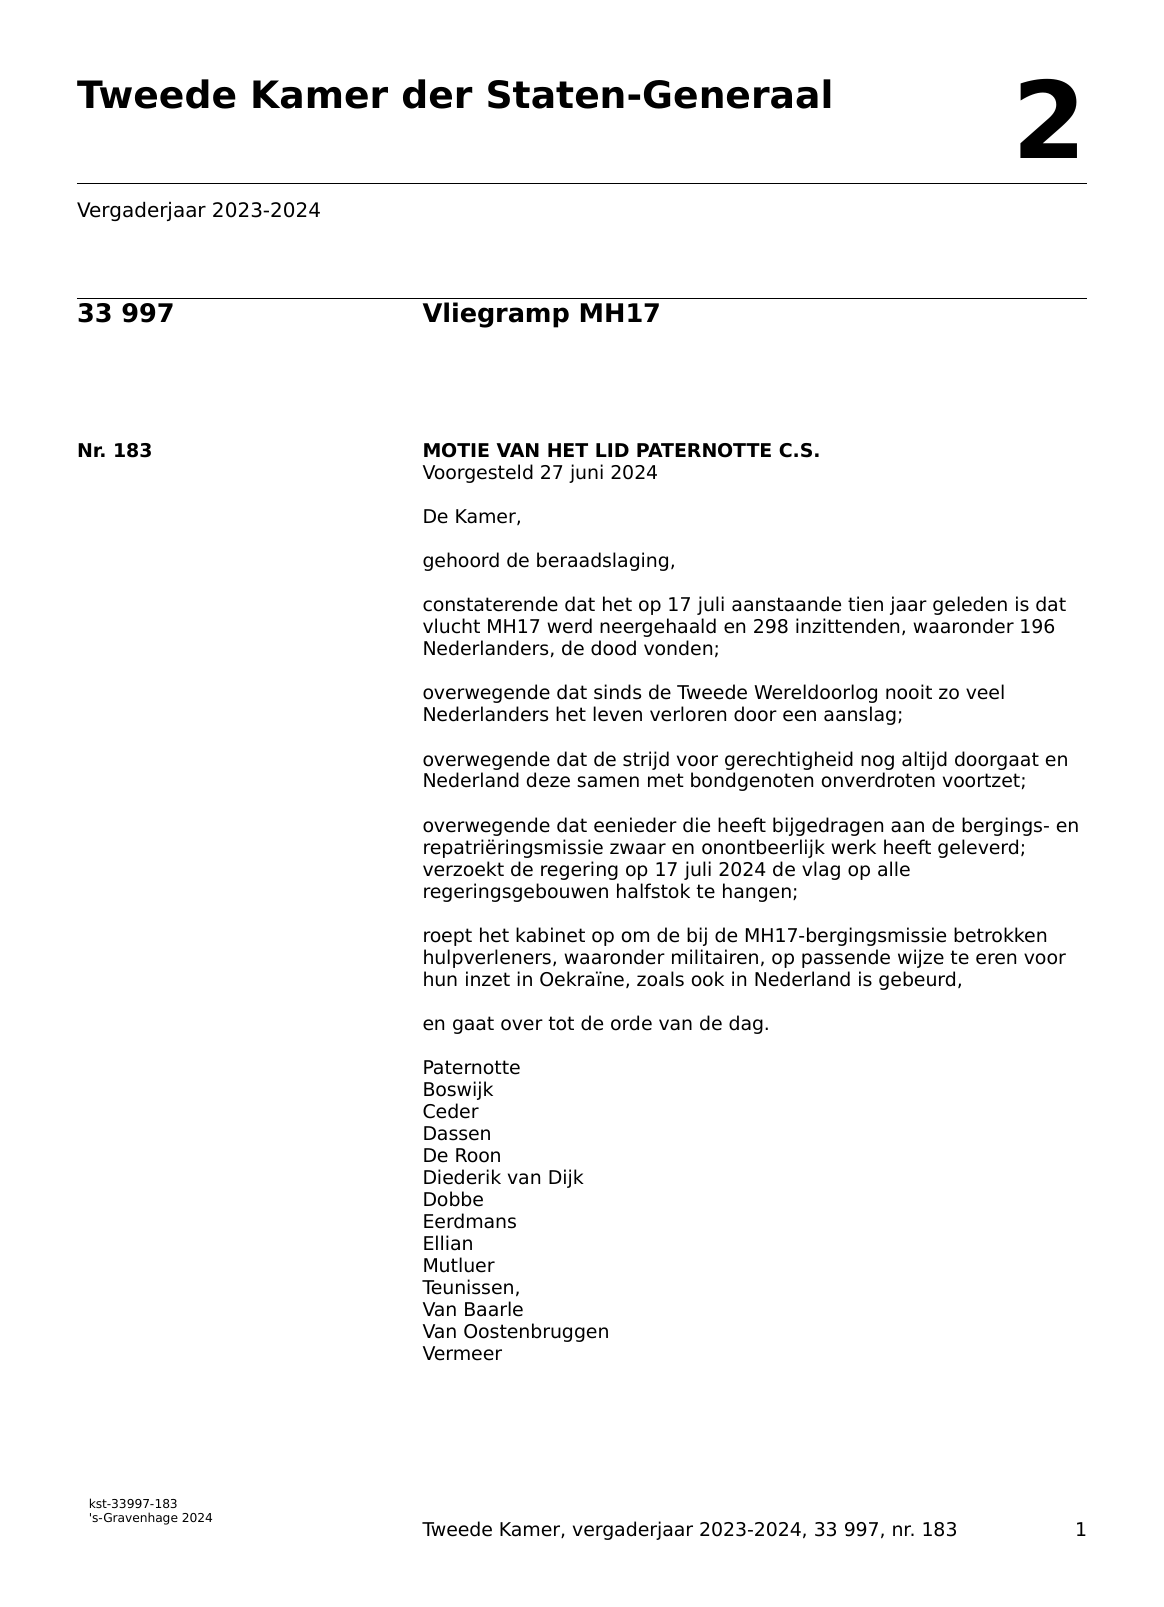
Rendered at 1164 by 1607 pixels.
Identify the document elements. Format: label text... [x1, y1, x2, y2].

text Van Oostenbruggen [422, 1321, 1087, 1343]
text Paternotte [422, 1057, 1087, 1079]
text Van Baarle [422, 1299, 1087, 1321]
text constaterende dat het op 17 juli aanstaande tien jaar geleden is dat vlucht MH17 werd neergehaald en 298 inzittenden, waaronder 196 Nederlanders, de dood vonden; [422, 594, 1087, 660]
text Voorgesteld 27 juni 2024 [422, 462, 1087, 484]
text Eerdmans [422, 1211, 1087, 1233]
text Diederik van Dijk [422, 1167, 1087, 1189]
table_header 2 [886, 59, 1087, 183]
text Mutluer [422, 1255, 1087, 1277]
text kst-33997-183 [88, 1497, 323, 1511]
text gehoord de beraadslaging, [422, 550, 1087, 572]
text roept het kabinet op om de bij de MH17-bergingsmissie betrokken hulpverleners, waaronder militairen, op passende wijze te eren voor hun inzet in Oekraïne, zoals ook in Nederland is gebeurd, [422, 925, 1087, 991]
text De Roon [422, 1145, 1087, 1167]
text 's-Gravenhage 2024 [88, 1511, 323, 1525]
text Teunissen, [422, 1277, 1087, 1299]
text overwegende dat sinds de Tweede Wereldoorlog nooit zo veel Nederlanders het leven verloren door een aanslag; [422, 682, 1087, 726]
text en gaat over tot de orde van de dag. [422, 1013, 1087, 1035]
table_cell Vergaderjaar 2023-2024 [77, 184, 1087, 298]
subtitle 33 997 Vliegramp MH17 [77, 299, 1087, 329]
table_header Tweede Kamer der Staten-Generaal [77, 59, 886, 183]
subtitle Nr. 183 MOTIE VAN HET LID PATERNOTTE C.S. [77, 440, 1087, 462]
text Ellian [422, 1233, 1087, 1255]
text Boswijk [422, 1079, 1087, 1101]
text De Kamer, [422, 506, 1087, 528]
text Dassen [422, 1123, 1087, 1145]
text verzoekt de regering op 17 juli 2024 de vlag op alle regeringsgebouwen halfstok te hangen; [422, 858, 1087, 902]
text Vermeer [422, 1343, 1087, 1365]
text Ceder [422, 1101, 1087, 1123]
text overwegende dat eenieder die heeft bijgedragen aan de bergings- en repatriëringsmissie zwaar en onontbeerlijk werk heeft geleverd; [422, 814, 1087, 858]
text Dobbe [422, 1189, 1087, 1211]
text overwegende dat de strijd voor gerechtigheid nog altijd doorgaat en Nederland deze samen met bondgenoten onverdroten voortzet; [422, 748, 1087, 792]
